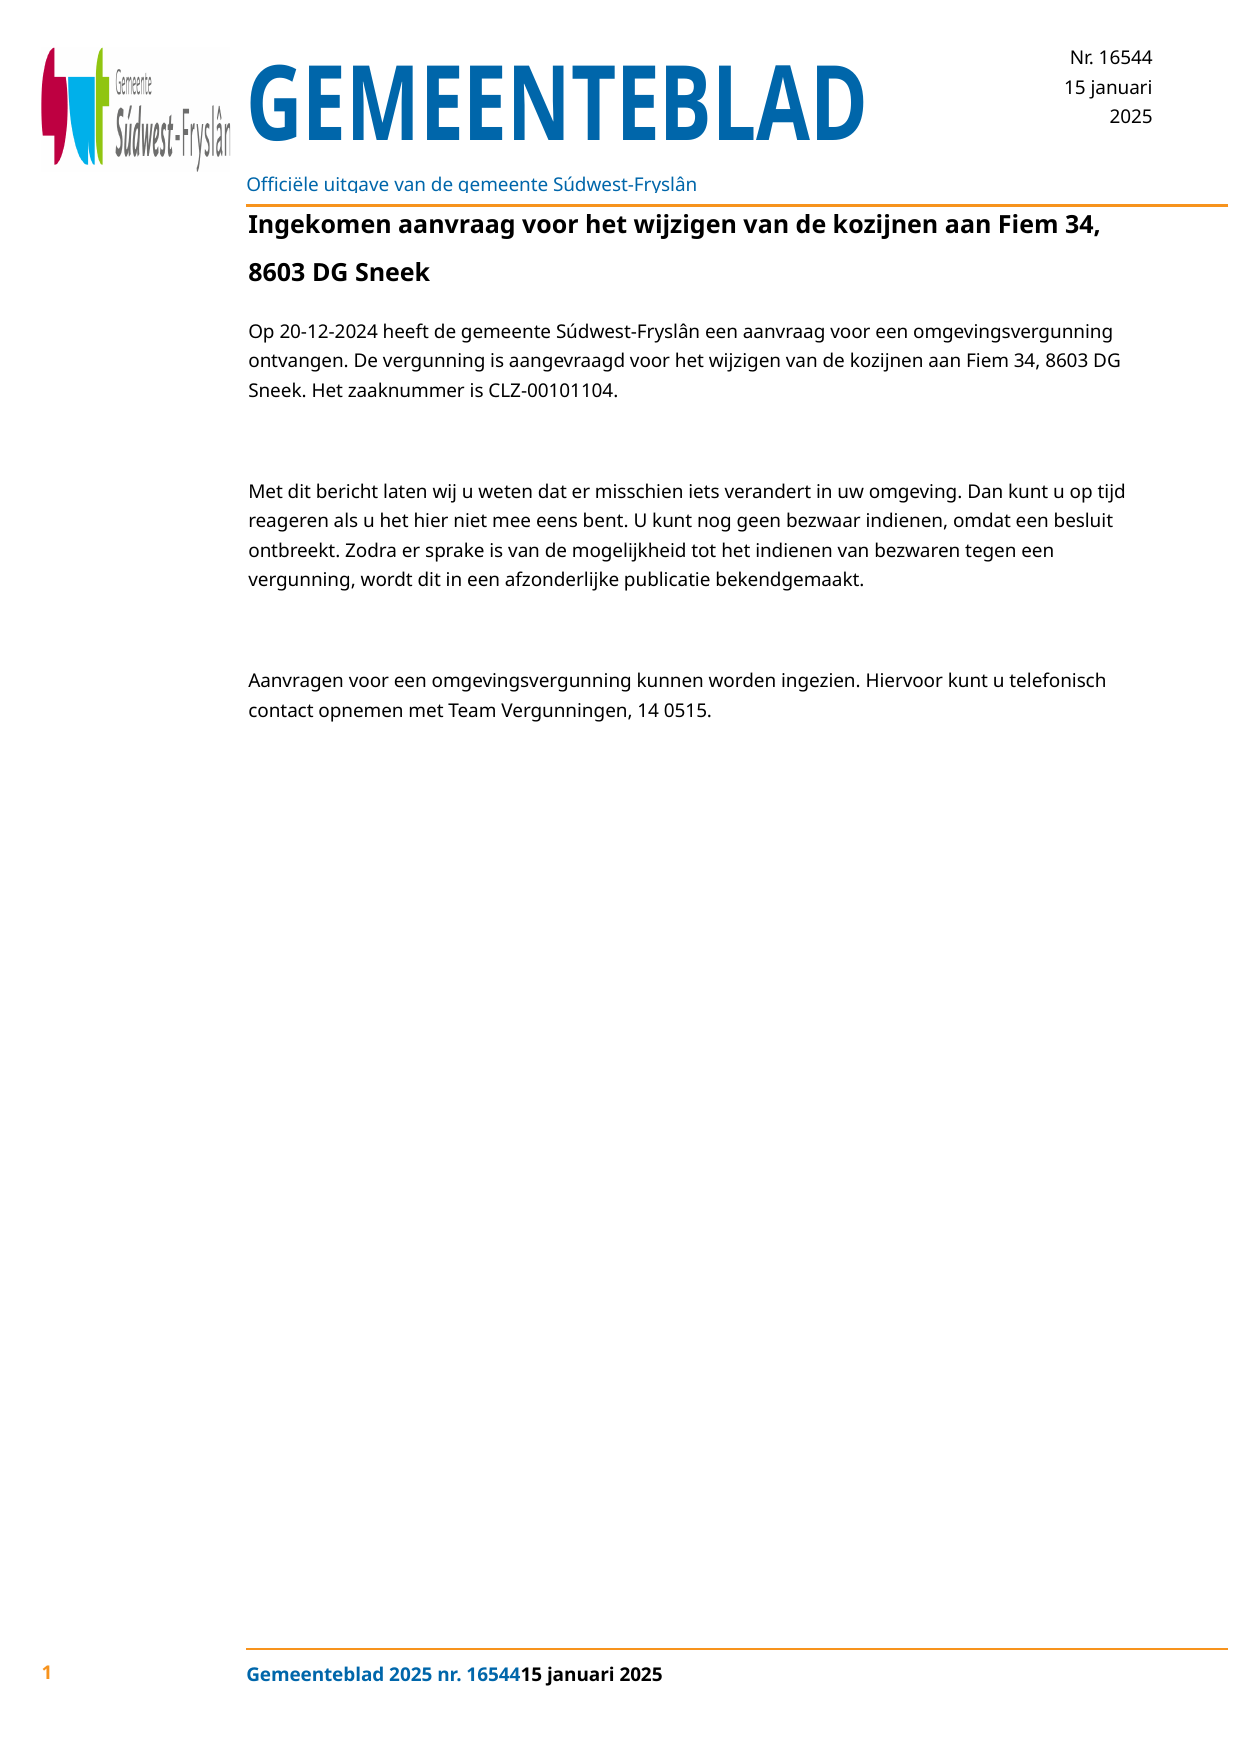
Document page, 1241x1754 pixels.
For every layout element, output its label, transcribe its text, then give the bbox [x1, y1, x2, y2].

text Aanvragen voor een omgevingsvergunning kunnen worden ingezien. Hiervoor kunt u telefonisch contact opnemen met Team Vergunningen, 14 0515. [248, 667, 1152, 723]
text Ingekomen aanvraag voor het wijzigen van de kozijnen aan Fiem 34, 8603 DG Sneek [248, 207, 1152, 288]
text Op 20-12-2024 heeft de gemeente Súdwest-Fryslân een aanvraag voor een omgevingsvergunning ontvangen. De vergunning is aangevraagd voor het wijzigen van de kozijnen aan Fiem 34, 8603 DG Sneek. Het zaaknummer is CLZ-00101104. [248, 318, 1152, 403]
text Met dit bericht laten wij u weten dat er misschien iets verandert in uw omgeving. Dan kunt u op tijd reageren als u het hier niet mee eens bent. U kunt nog geen bezwaar indienen, omdat een besluit ontbreekt. Zodra er sprake is van de mogelijkheid tot het indienen van bezwaren tegen een vergunning, wordt dit in een afzonderlijke publicatie bekendgemaakt. [248, 478, 1152, 592]
picture [41, 47, 231, 172]
